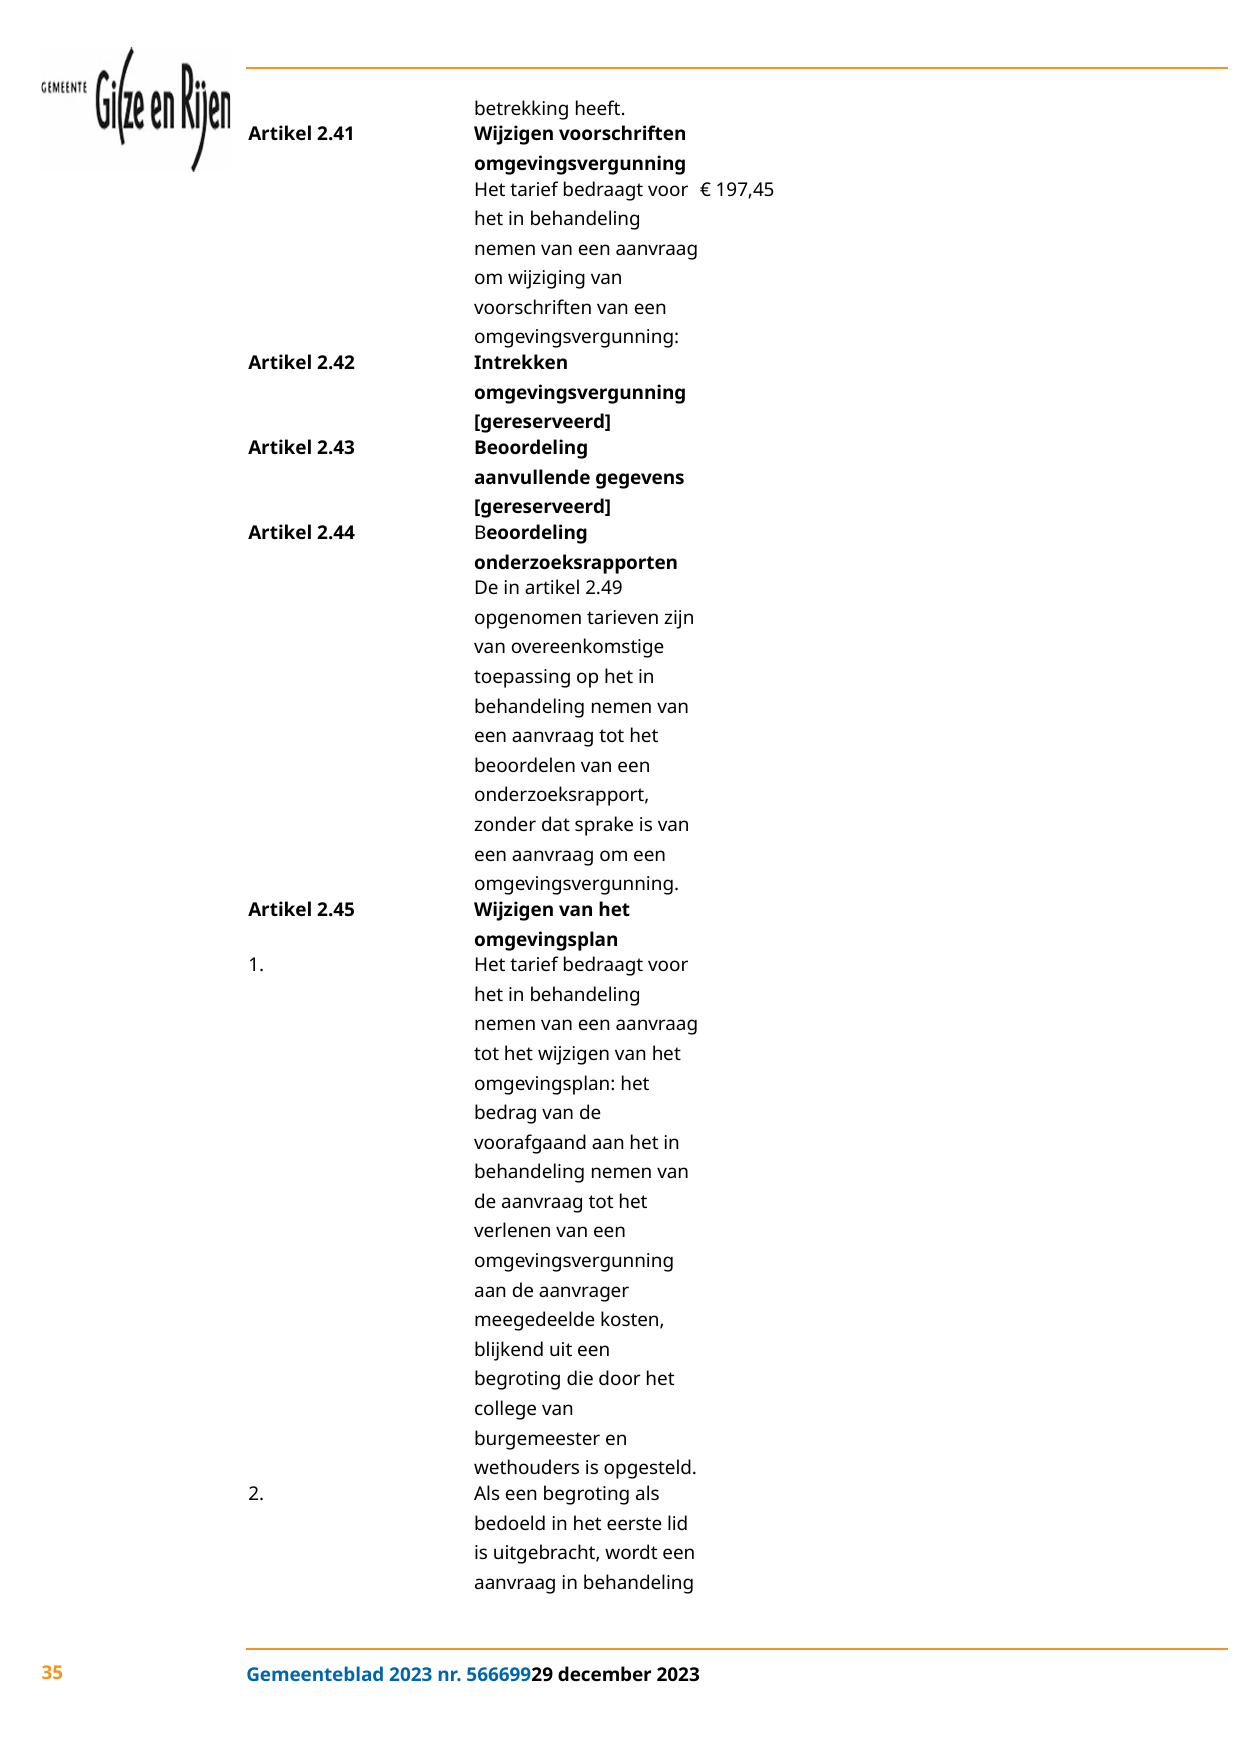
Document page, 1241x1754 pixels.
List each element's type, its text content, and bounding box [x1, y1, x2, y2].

table_cell Het tarief bedraagt voor het in behandeling nemen van een aanvraag om wijziging van voorschriften van een omgevingsvergunning: [474, 176, 700, 349]
table_cell [700, 896, 926, 951]
table_cell € 197,45 [700, 176, 926, 349]
table_cell Artikel 2.42 [248, 350, 474, 434]
table_cell Intrekken omgevingsvergunning [gereserveerd] [474, 350, 700, 434]
table_cell Wijzigen van het omgevingsplan [474, 896, 700, 951]
table_cell Beoordeling onderzoeksrapporten [474, 519, 700, 574]
table_cell Artikel 2.44 [248, 519, 474, 574]
table_cell [700, 951, 926, 1480]
table_cell [700, 575, 926, 896]
table_cell Artikel 2.43 [248, 434, 474, 519]
table_cell [700, 519, 926, 574]
table_cell Als een begroting als bedoeld in het eerste lid is uitgebracht, wordt een aanvraag in behandeling [474, 1480, 700, 1594]
table_cell Beoordeling aanvullende gegevens [gereserveerd] [474, 434, 700, 519]
table_cell betrekking heeft. [474, 95, 700, 121]
table_cell Het tarief bedraagt voor het in behandeling nemen van een aanvraag tot het wijzigen van het omgevingsplan: het bedrag van de voorafgaand aan het in behandeling nemen van de aanvraag tot het verlenen van een omgevingsvergunning aan de aanvrager meegedeelde kosten, blijkend uit een begroting die door het college van burgemeester en wethouders is opgesteld. [474, 951, 700, 1480]
table_cell Wijzigen voorschriften omgevingsvergunning [474, 121, 700, 176]
table_cell 2. [248, 1480, 474, 1594]
table_cell [700, 434, 926, 519]
table_cell [700, 1480, 926, 1594]
table_cell Artikel 2.41 [248, 121, 474, 176]
table_cell [700, 121, 926, 176]
table_cell [248, 575, 474, 896]
table_cell [248, 95, 474, 121]
table_cell Artikel 2.45 [248, 896, 474, 951]
table_cell [700, 350, 926, 434]
table_cell De in artikel 2.49 opgenomen tarieven zijn van overeenkomstige toepassing op het in behandeling nemen van een aanvraag tot het beoordelen van een onderzoeksrapport, zonder dat sprake is van een aanvraag om een omgevingsvergunning. [474, 575, 700, 896]
table_cell [700, 95, 926, 121]
table_cell [248, 176, 474, 349]
table_cell 1. [248, 951, 474, 1480]
picture [41, 47, 231, 172]
